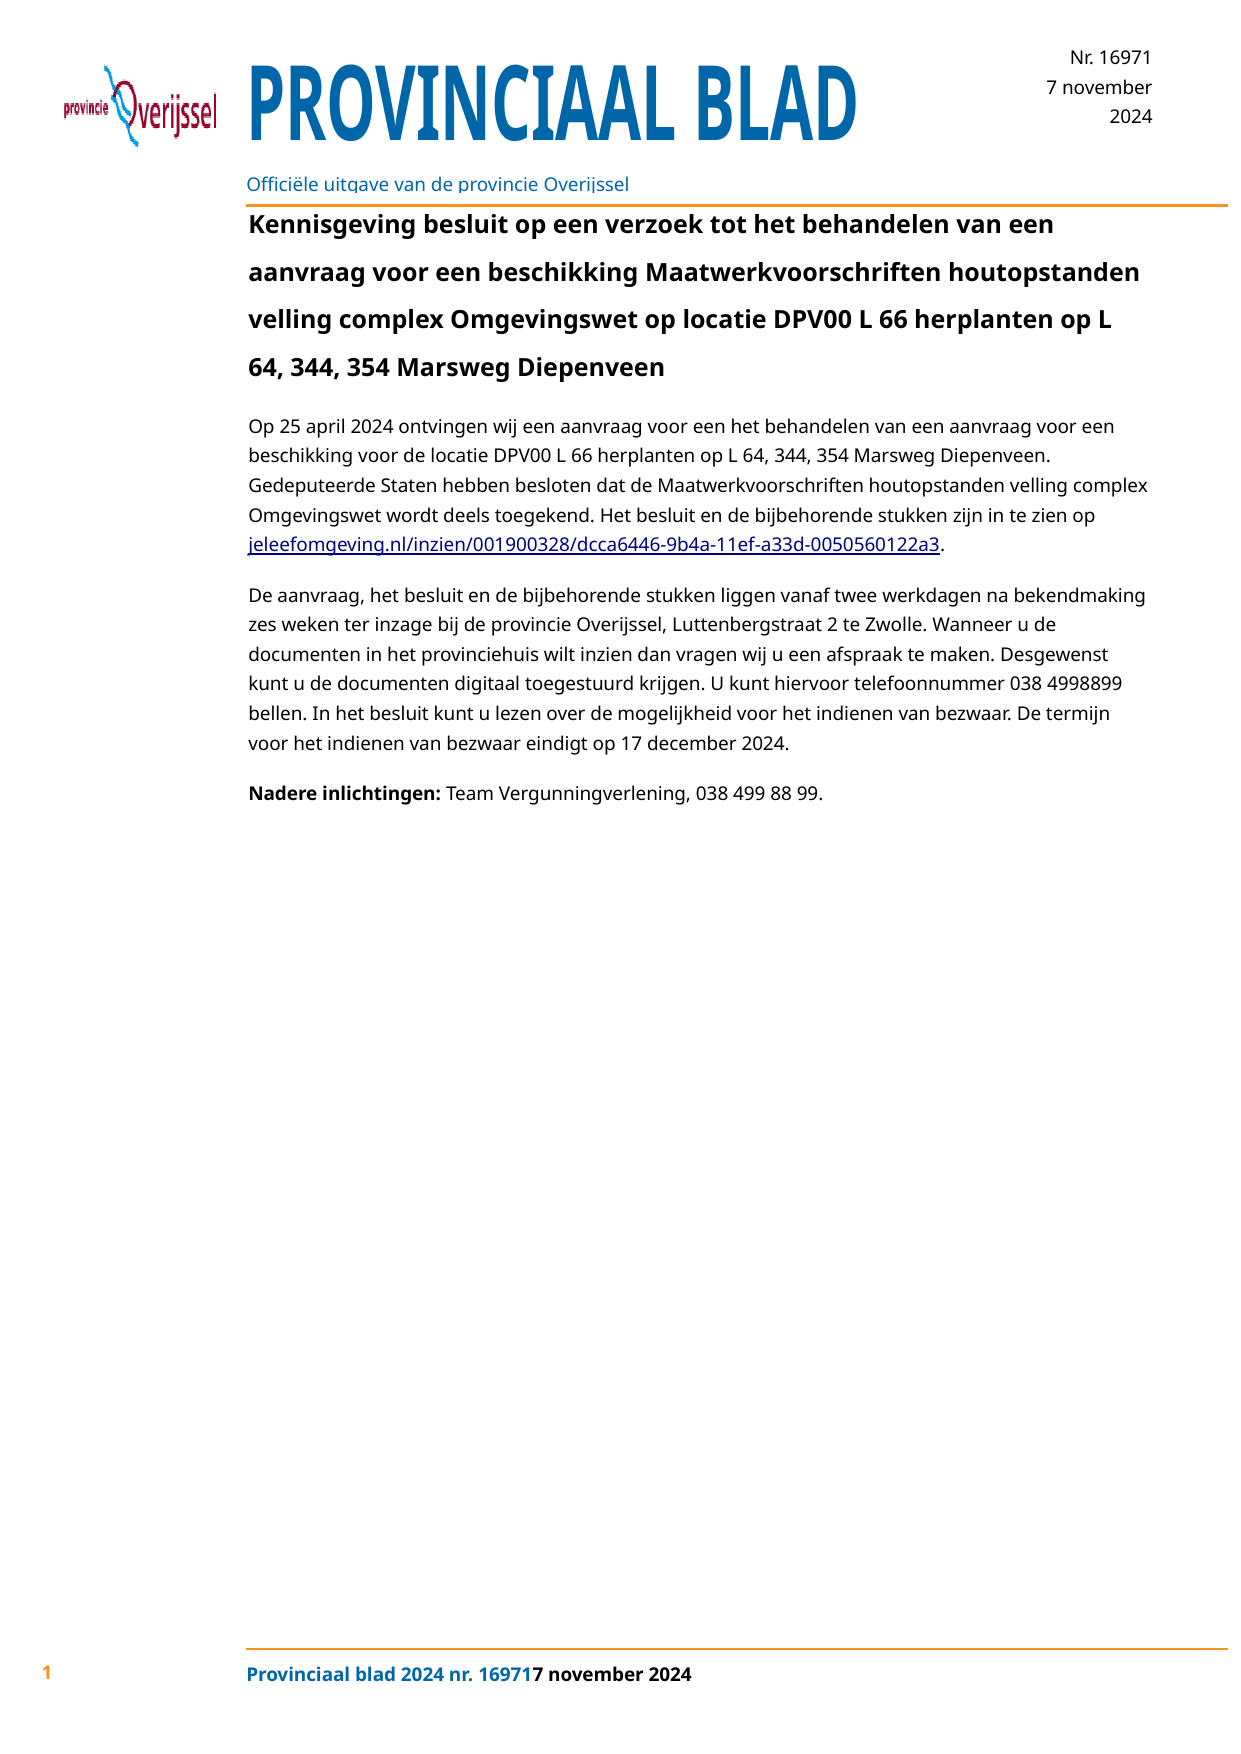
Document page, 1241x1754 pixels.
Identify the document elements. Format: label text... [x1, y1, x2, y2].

picture [41, 47, 231, 172]
text Kennisgeving besluit op een verzoek tot het behandelen van een aanvraag voor een beschikking Maatwerkvoorschriften houtopstanden velling complex Omgevingswet op locatie DPV00 L 66 herplanten op L 64, 344, 354 Marsweg Diepenveen [248, 207, 1152, 384]
text Op 25 april 2024 ontvingen wij een aanvraag voor een het behandelen van een aanvraag voor een beschikking voor de locatie DPV00 L 66 herplanten op L 64, 344, 354 Marsweg Diepenveen. Gedeputeerde Staten hebben besloten dat de Maatwerkvoorschriften houtopstanden velling complex Omgevingswet wordt deels toegekend. Het besluit en de bijbehorende stukken zijn in te zien op jeleefomgeving.nl/inzien/001900328/dcca6446-9b4a-11ef-a33d-0050560122a3. [248, 413, 1152, 557]
text Nadere inlichtingen: Team Vergunningverlening, 038 499 88 99. [248, 780, 1152, 806]
text De aanvraag, het besluit en de bijbehorende stukken liggen vanaf twee werkdagen na bekendmaking zes weken ter inzage bij de provincie Overijssel, Luttenbergstraat 2 te Zwolle. Wanneer u de documenten in het provinciehuis wilt inzien dan vragen wij u een afspraak te maken. Desgewenst kunt u de documenten digitaal toegestuurd krijgen. U kunt hiervoor telefoonnummer 038 4998899 bellen. In het besluit kunt u lezen over de mogelijkheid voor het indienen van bezwaar. De termijn voor het indienen van bezwaar eindigt op 17 december 2024. [248, 582, 1152, 756]
